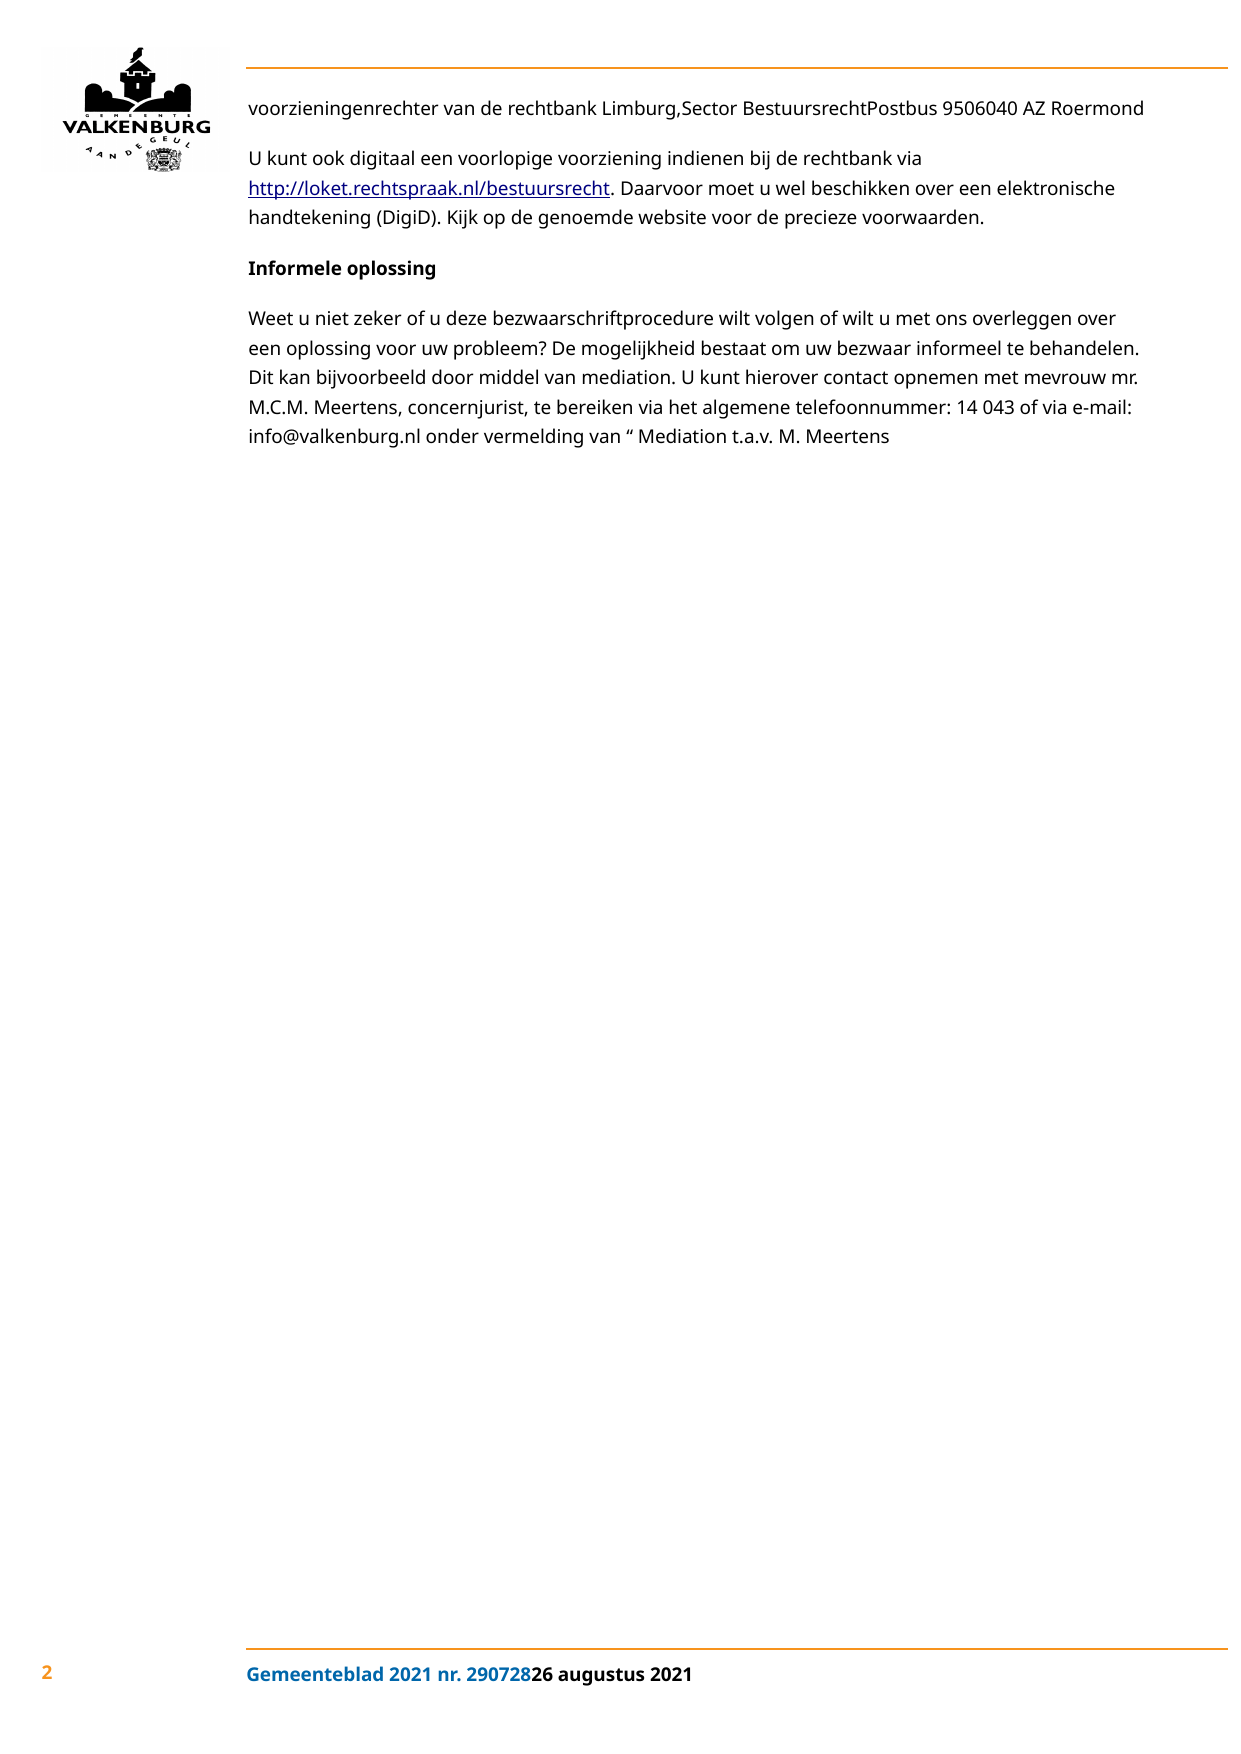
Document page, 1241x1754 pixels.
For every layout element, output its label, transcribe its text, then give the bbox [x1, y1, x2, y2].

text Informele oplossing [248, 255, 1152, 281]
text U kunt ook digitaal een voorlopige voorziening indienen bij de rechtbank via http://loket.rechtspraak.nl/bestuursrecht. Daarvoor moet u wel beschikken over een elektronische handtekening (DigiD). Kijk op de genoemde website voor de precieze voorwaarden. [248, 145, 1152, 230]
text Weet u niet zeker of u deze bezwaarschriftprocedure wilt volgen of wilt u met ons overleggen over een oplossing voor uw probleem? De mogelijkheid bestaat om uw bezwaar informeel te behandelen. Dit kan bijvoorbeeld door middel van mediation. U kunt hierover contact opnemen met mevrouw mr. M.C.M. Meertens, concernjurist, te bereiken via het algemene telefoonnummer: 14 043 of via e-mail: info@valkenburg.nl onder vermelding van “ Mediation t.a.v. M. Meertens [248, 305, 1152, 449]
text voorzieningenrechter van de rechtbank Limburg,Sector BestuursrechtPostbus 9506040 AZ Roermond [248, 95, 1152, 121]
picture [41, 47, 231, 172]
